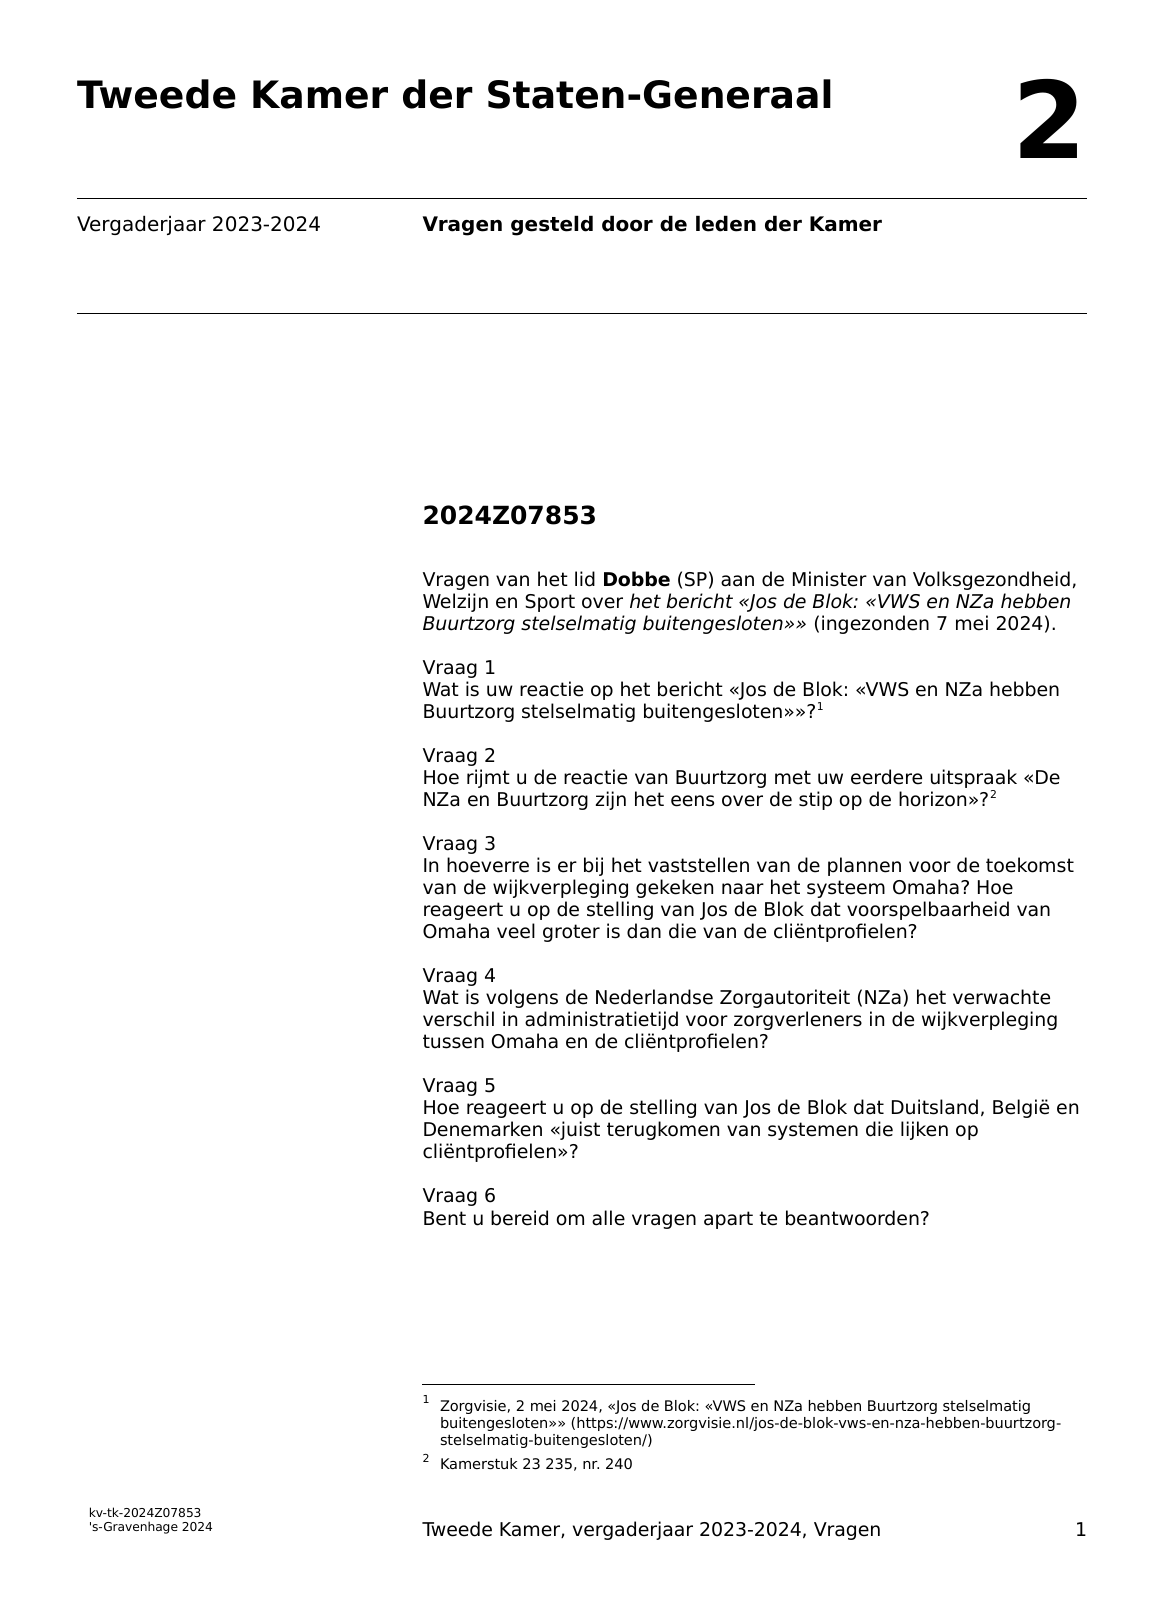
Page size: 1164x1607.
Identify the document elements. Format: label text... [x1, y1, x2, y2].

text Wat is uw reactie op het bericht «Jos de Blok: «VWS en NZa hebben Buurtzorg stelselmatig buitengesloten»»? [422, 679, 1087, 723]
text Bent u bereid om alle vragen apart te beantwoorden? [422, 1207, 1087, 1229]
text Vraag 2 [422, 745, 1087, 767]
text Wat is volgens de Nederlandse Zorgautoriteit (NZa) het verwachte verschil in administratietijd voor zorgverleners in de wijkverpleging tussen Omaha en de cliëntprofielen? [422, 987, 1087, 1053]
table_cell Vragen gesteld door de leden der Kamer [422, 199, 1087, 313]
table_cell Vergaderjaar 2023-2024 [77, 199, 422, 313]
text Hoe rijmt u de reactie van Buurtzorg met uw eerdere uitspraak «De NZa en Buurtzorg zijn het eens over de stip op de horizon»? [422, 767, 1087, 811]
text Vraag 3 [422, 833, 1087, 855]
text In hoeverre is er bij het vaststellen van de plannen voor de toekomst van de wijkverpleging gekeken naar het systeem Omaha? Hoe reageert u op de stelling van Jos de Blok dat voorspelbaarheid van Omaha veel groter is dan die van de cliëntprofielen? [422, 855, 1087, 943]
text kv-tk-2024Z07853 [88, 1506, 323, 1520]
text Vraag 1 [422, 657, 1087, 679]
text 's-Gravenhage 2024 [88, 1520, 323, 1534]
table_header 2 [886, 59, 1087, 198]
text Kamerstuk 23 235, nr. 240 [422, 1452, 1087, 1474]
text Zorgvisie, 2 mei 2024, «Jos de Blok: «VWS en NZa hebben Buurtzorg stelselmatig buitengesloten»» (https://www.zorgvisie.nl/jos-de-blok-vws-en-nza-hebben-buurtzorg-stelselmatig-buitengesloten/) [422, 1393, 1087, 1449]
text Vragen van het lid Dobbe (SP) aan de Minister van Volksgezondheid, Welzijn en Sport over het bericht «Jos de Blok: «VWS en NZa hebben Buurtzorg stelselmatig buitengesloten»» (ingezonden 7 mei 2024). [422, 569, 1087, 635]
text Vraag 5 [422, 1075, 1087, 1097]
text Vraag 4 [422, 965, 1087, 987]
text 2024Z07853 [422, 501, 1087, 531]
text Hoe reageert u op de stelling van Jos de Blok dat Duitsland, België en Denemarken «juist terugkomen van systemen die lijken op cliëntprofielen»? [422, 1097, 1087, 1163]
table_header Tweede Kamer der Staten-Generaal [77, 59, 886, 198]
text Vraag 6 [422, 1185, 1087, 1207]
